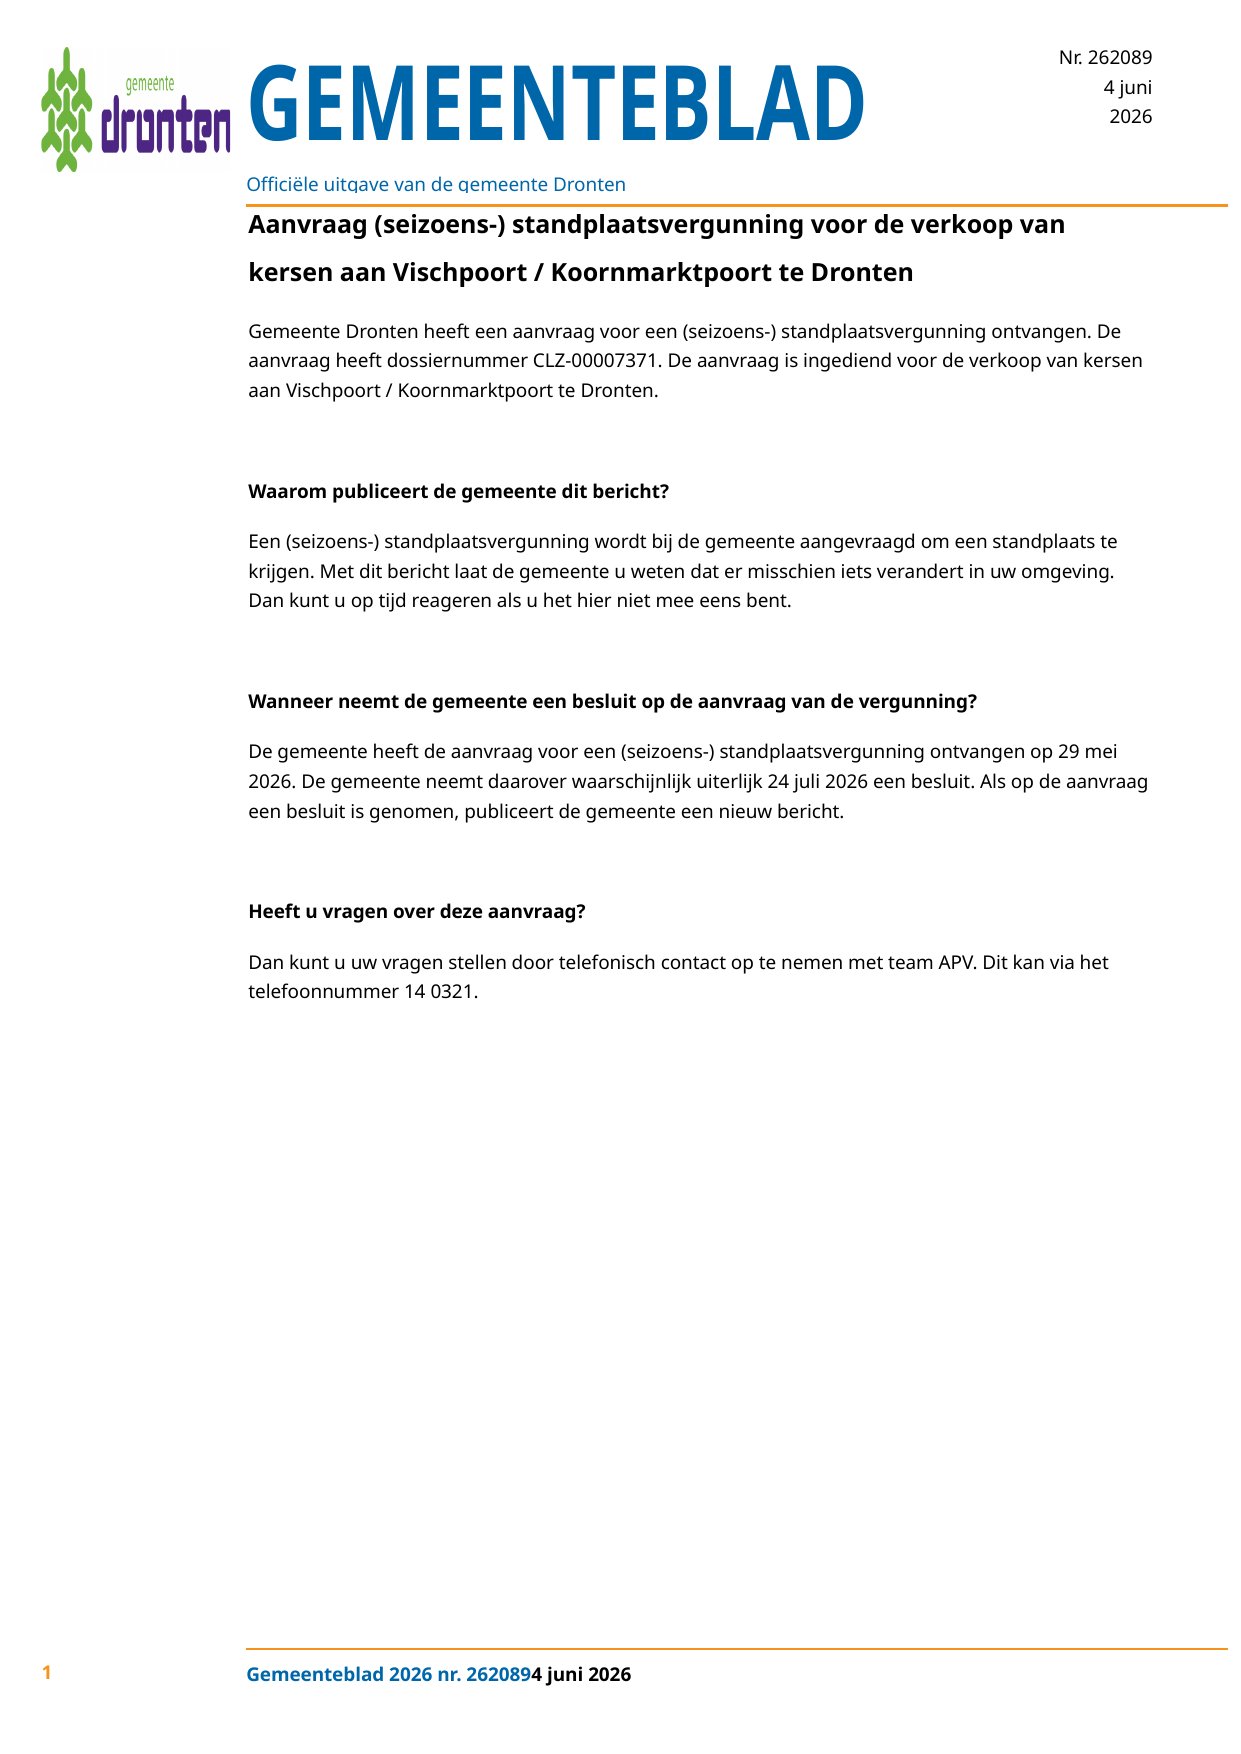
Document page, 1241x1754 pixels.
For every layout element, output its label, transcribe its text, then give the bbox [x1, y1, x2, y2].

text De gemeente heeft de aanvraag voor een (seizoens-) standplaatsvergunning ontvangen op 29 mei 2026. De gemeente neemt daarover waarschijnlijk uiterlijk 24 juli 2026 een besluit. Als op de aanvraag een besluit is genomen, publiceert de gemeente een nieuw bericht. [248, 739, 1152, 824]
text Wanneer neemt de gemeente een besluit op de aanvraag van de vergunning? [248, 688, 1152, 714]
text Waarom publiceert de gemeente dit bericht? [248, 478, 1152, 504]
text Aanvraag (seizoens-) standplaatsvergunning voor de verkoop van kersen aan Vischpoort / Koornmarktpoort te Dronten [248, 207, 1152, 288]
picture [41, 47, 231, 172]
text Gemeente Dronten heeft een aanvraag voor een (seizoens-) standplaatsvergunning ontvangen. De aanvraag heeft dossiernummer CLZ-00007371. De aanvraag is ingediend voor de verkoop van kersen aan Vischpoort / Koornmarktpoort te Dronten. [248, 318, 1152, 403]
text Een (seizoens-) standplaatsvergunning wordt bij de gemeente aangevraagd om een standplaats te krijgen. Met dit bericht laat de gemeente u weten dat er misschien iets verandert in uw omgeving. Dan kunt u op tijd reageren als u het hier niet mee eens bent. [248, 528, 1152, 613]
text Dan kunt u uw vragen stellen door telefonisch contact op te nemen met team APV. Dit kan via het telefoonnummer 14 0321. [248, 949, 1152, 1004]
text Heeft u vragen over deze aanvraag? [248, 899, 1152, 924]
